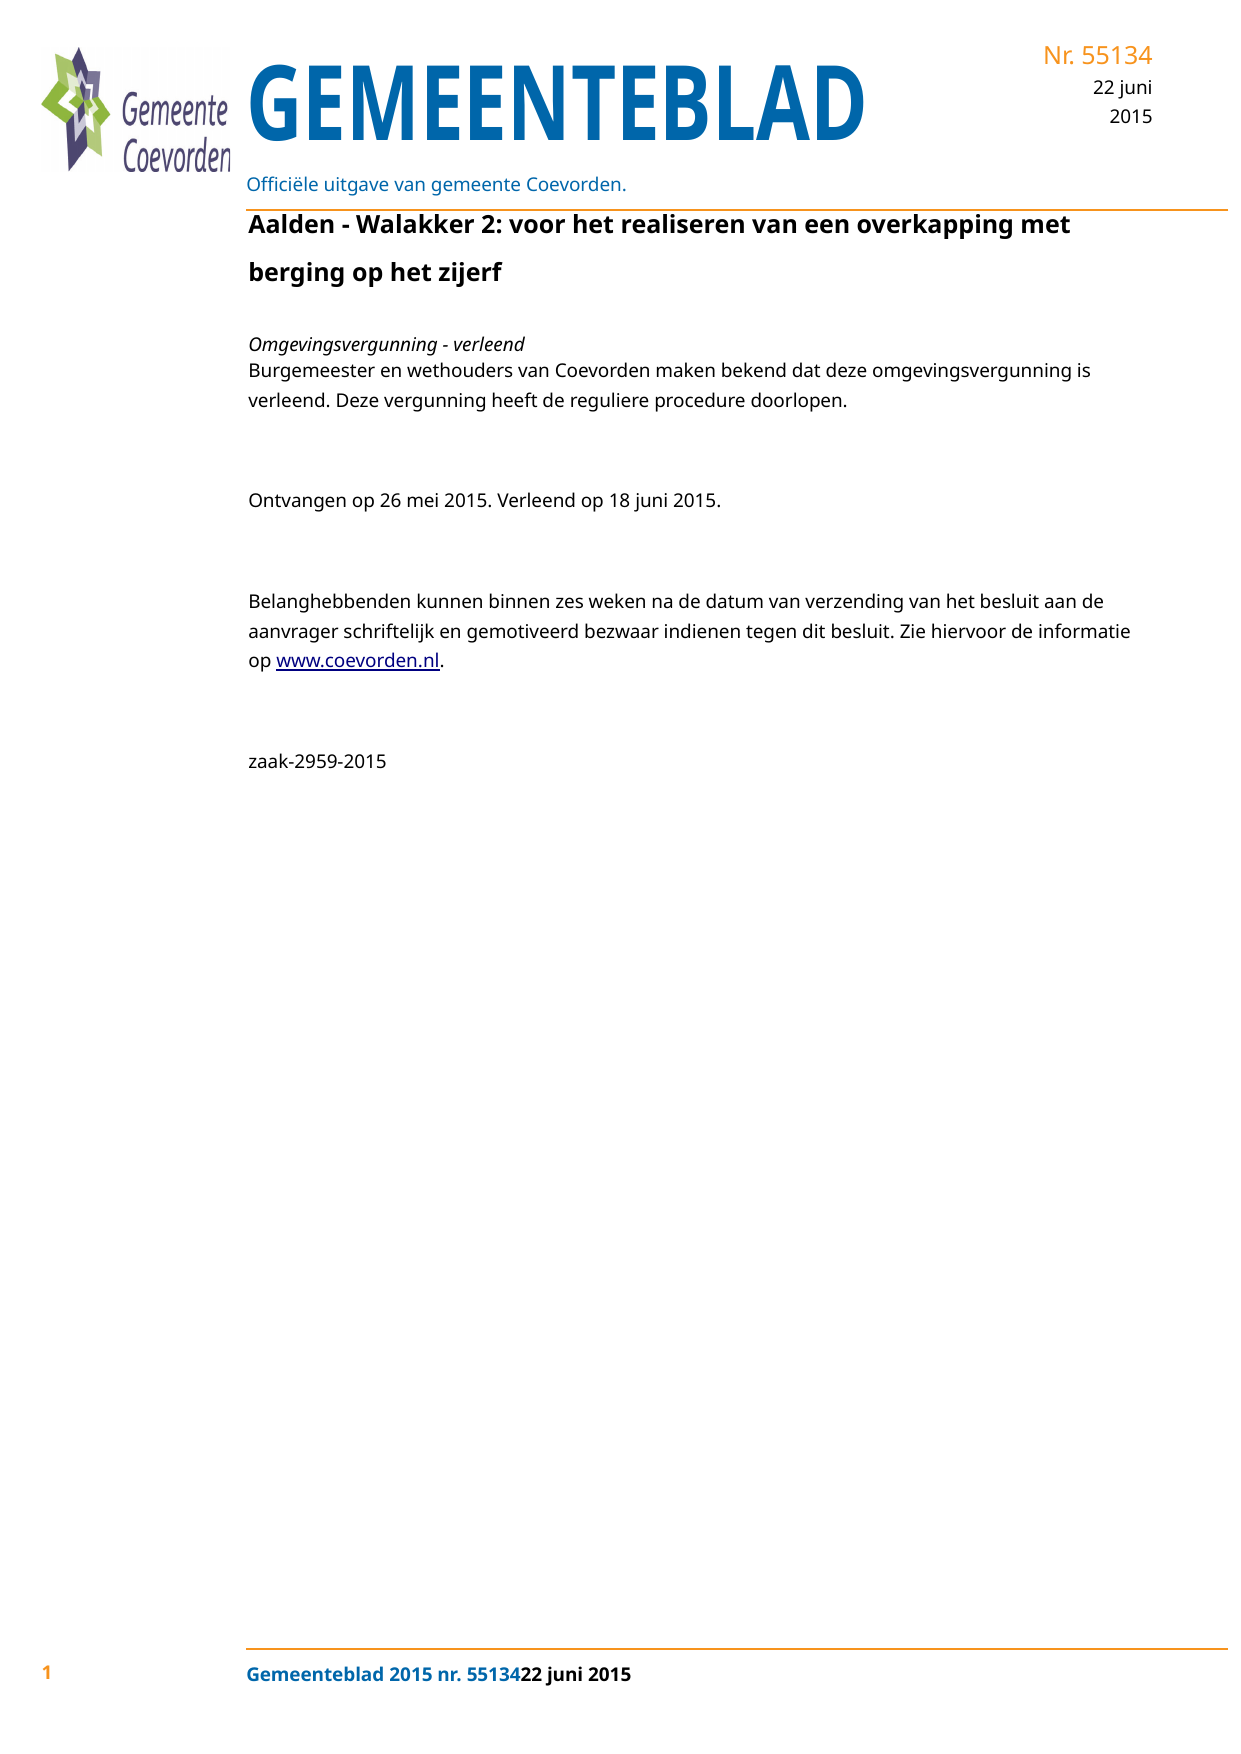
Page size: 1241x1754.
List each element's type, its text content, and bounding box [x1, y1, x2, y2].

picture [41, 47, 231, 172]
text Ontvangen op 26 mei 2015. Verleend op 18 juni 2015. [248, 488, 1152, 513]
text zaak-2959-2015 [248, 748, 1152, 774]
text Belanghebbenden kunnen binnen zes weken na de datum van verzending van het besluit aan de aanvrager schriftelijk en gemotiveerd bezwaar indienen tegen dit besluit. Zie hiervoor de informatie op www.coevorden.nl. [248, 588, 1152, 673]
text Aalden - Walakker 2: voor het realiseren van een overkapping met berging op het zijerf [248, 211, 1152, 288]
text Burgemeester en wethouders van Coevorden maken bekend dat deze omgevingsvergunning is verleend. Deze vergunning heeft de reguliere procedure doorlopen. [248, 357, 1152, 412]
text Omgevingsvergunning - verleend [248, 331, 1152, 357]
